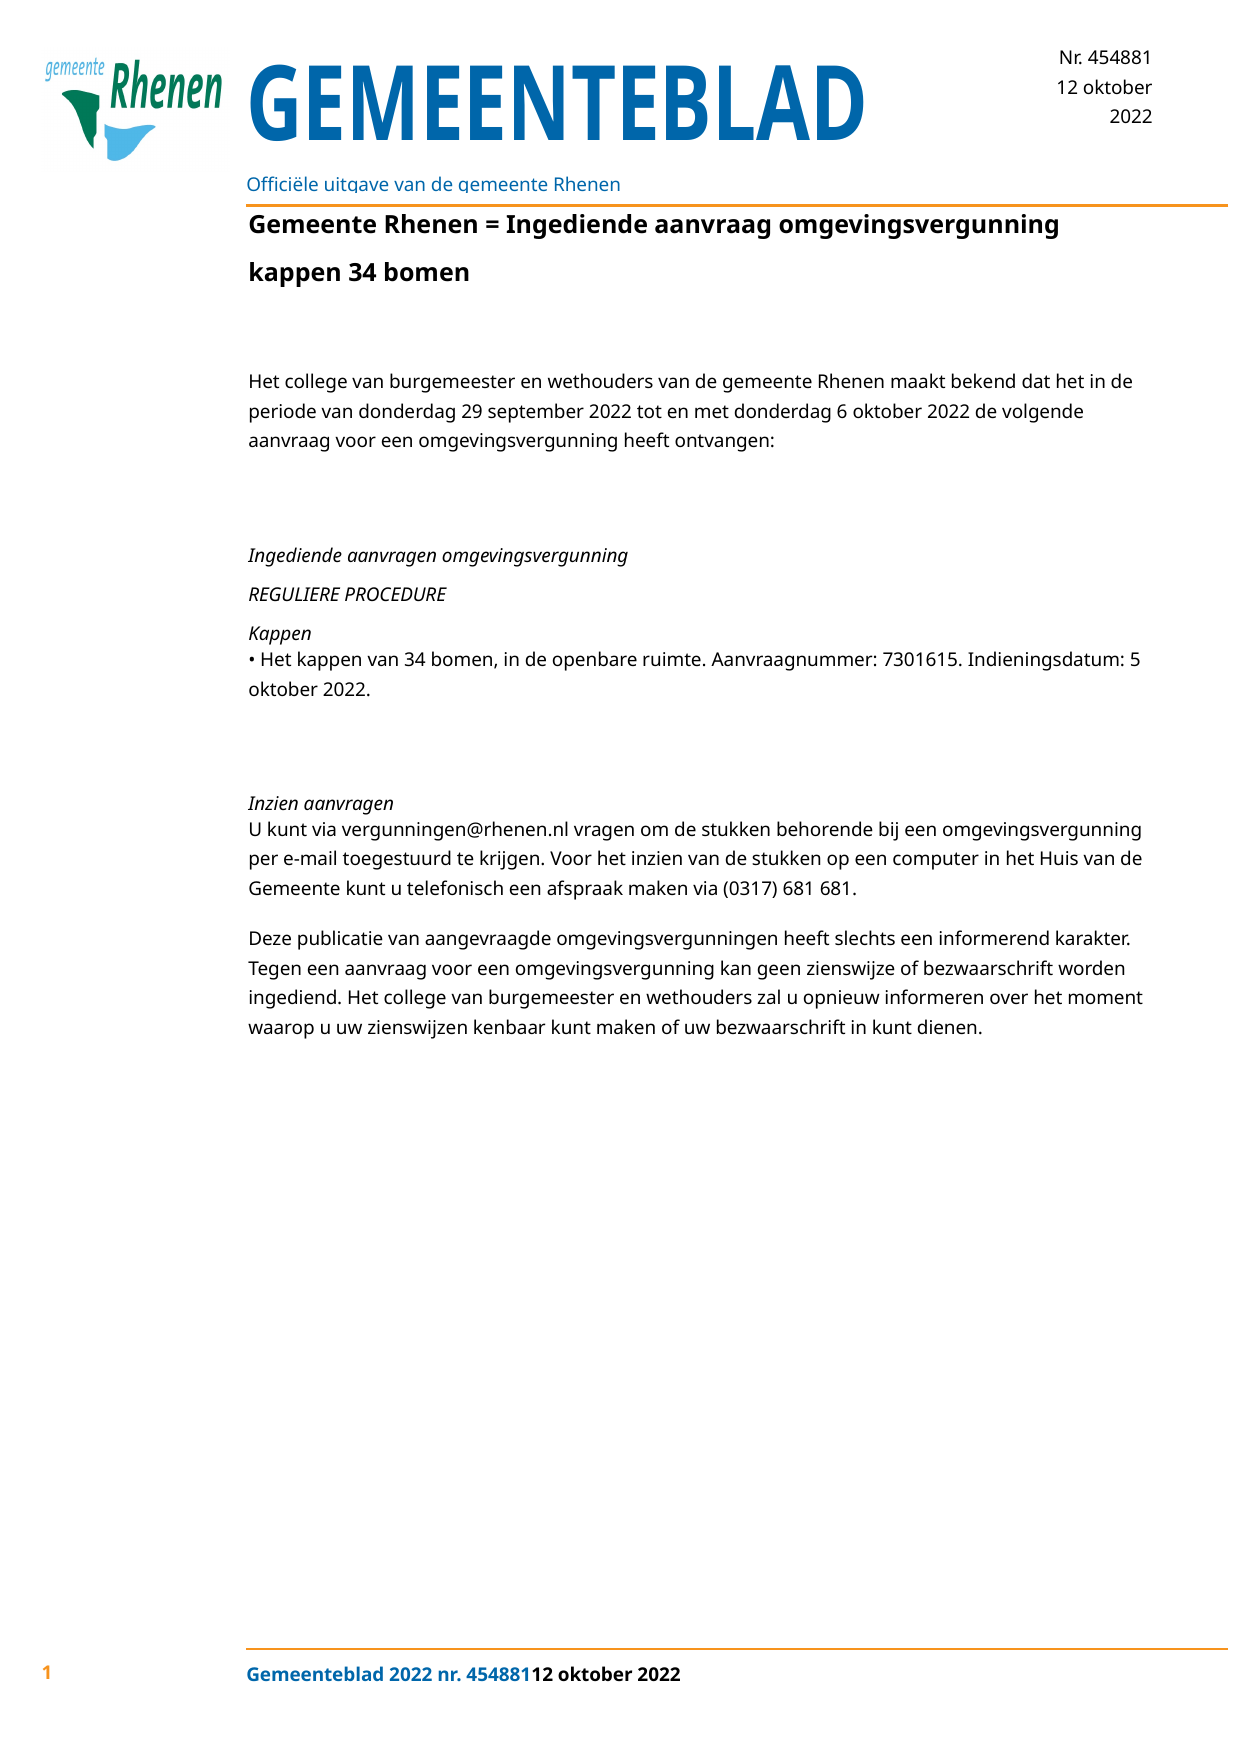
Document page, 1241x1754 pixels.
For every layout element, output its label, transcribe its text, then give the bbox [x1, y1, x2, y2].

text U kunt via vergunningen@rhenen.nl vragen om de stukken behorende bij een omgevingsvergunning per e-mail toegestuurd te krijgen. Voor het inzien van de stukken op een computer in het Huis van de Gemeente kunt u telefonisch een afspraak maken via (0317) 681 681. [248, 816, 1152, 901]
text REGULIERE PROCEDURE [248, 581, 1152, 607]
text Deze publicatie van aangevraagde omgevingsvergunningen heeft slechts een informerend karakter. Tegen een aanvraag voor een omgevingsvergunning kan geen zienswijze of bezwaarschrift worden ingediend. Het college van burgemeester en wethouders zal u opnieuw informeren over het moment waarop u uw zienswijzen kenbaar kunt maken of uw bezwaarschrift in kunt dienen. [248, 925, 1152, 1040]
text Het college van burgemeester en wethouders van de gemeente Rhenen maakt bekend dat het in de periode van donderdag 29 september 2022 tot en met donderdag 6 oktober 2022 de volgende aanvraag voor een omgevingsvergunning heeft ontvangen: [248, 368, 1152, 453]
text Gemeente Rhenen = Ingediende aanvraag omgevingsvergunning kappen 34 bomen [248, 207, 1152, 288]
text Inzien aanvragen [248, 790, 1152, 816]
text Ingediende aanvragen omgevingsvergunning [248, 542, 1152, 568]
picture [41, 47, 231, 172]
text Kappen [248, 620, 1152, 646]
text • Het kappen van 34 bomen, in de openbare ruimte. Aanvraagnummer: 7301615. Indieningsdatum: 5 oktober 2022. [248, 646, 1152, 701]
